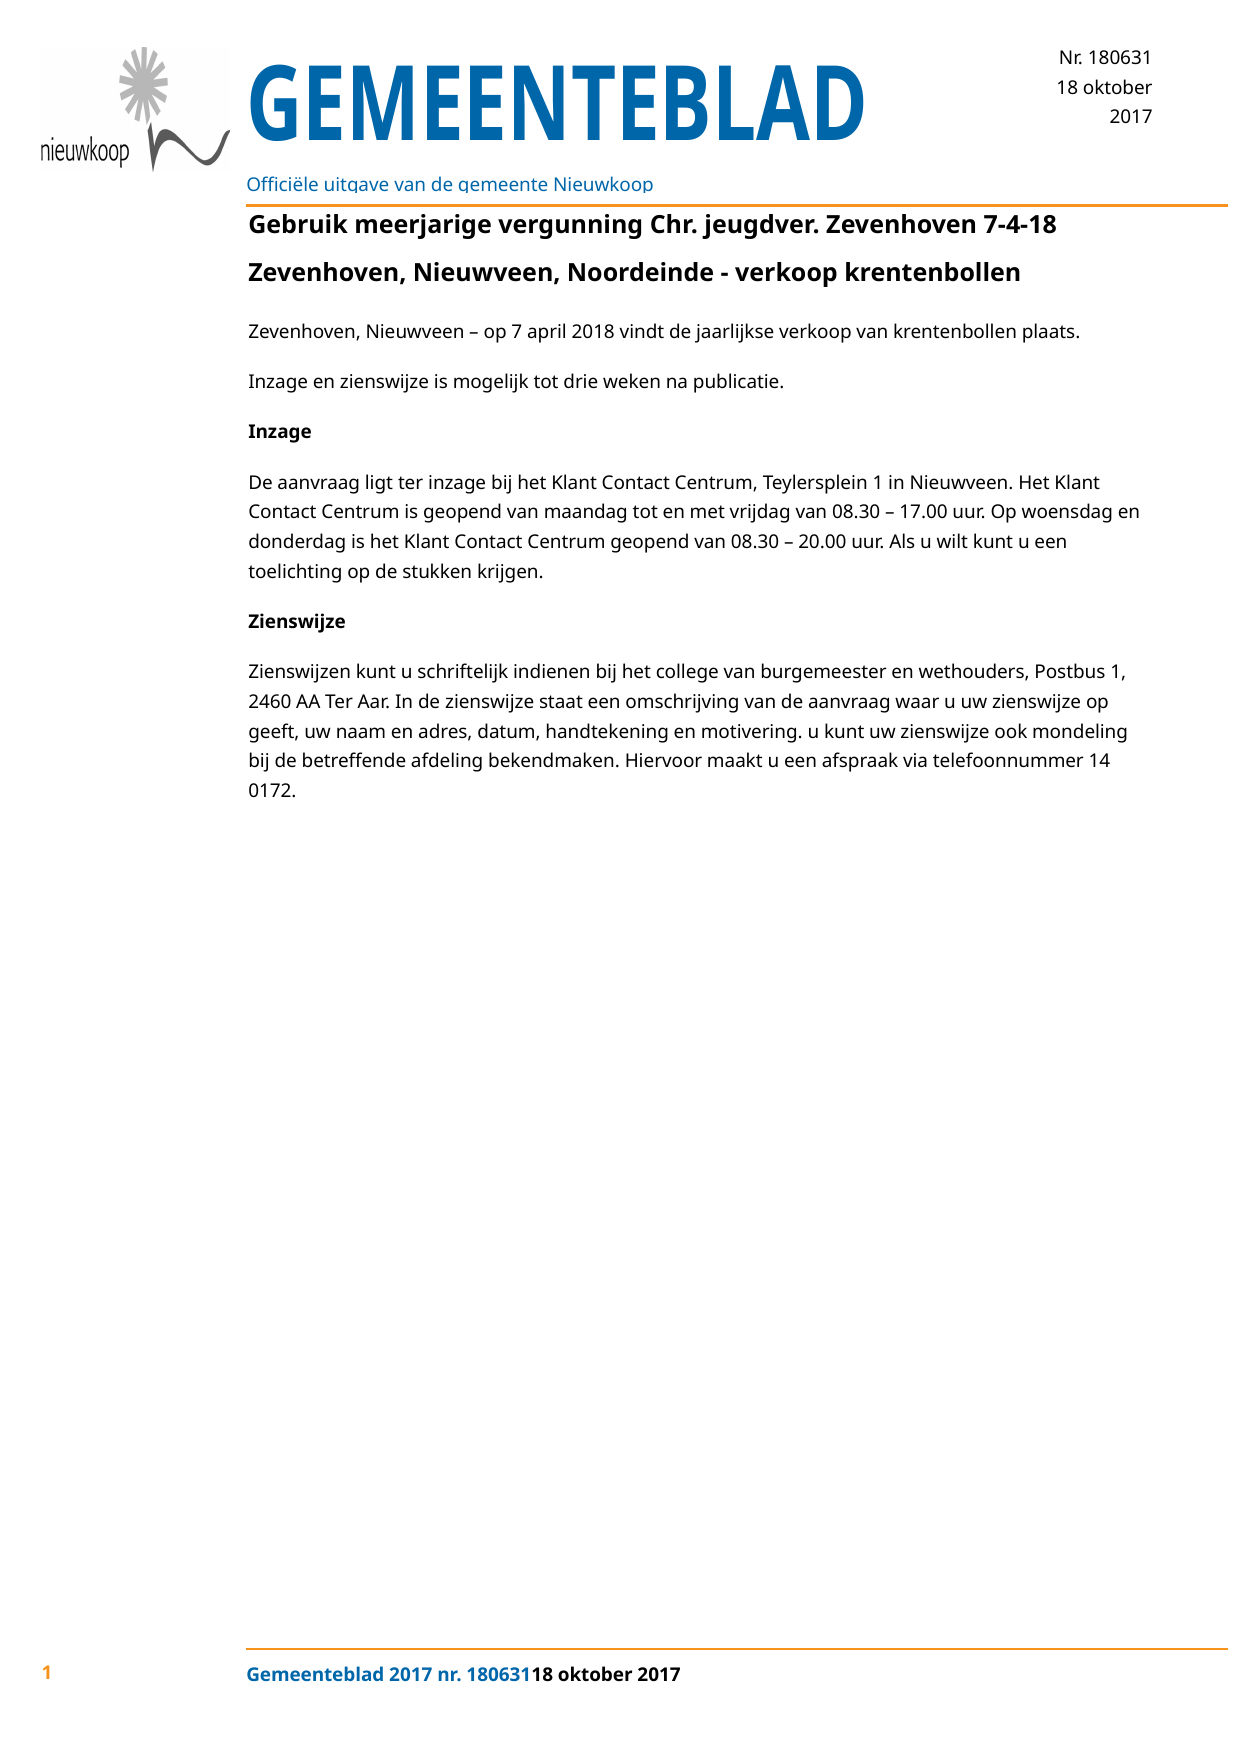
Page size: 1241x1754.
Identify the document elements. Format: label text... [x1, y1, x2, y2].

picture [41, 47, 231, 172]
text Zienswijze [248, 608, 1152, 634]
text Zienswijzen kunt u schriftelijk indienen bij het college van burgemeester en wethouders, Postbus 1, 2460 AA Ter Aar. In de zienswijze staat een omschrijving van de aanvraag waar u uw zienswijze op geeft, uw naam en adres, datum, handtekening en motivering. u kunt uw zienswijze ook mondeling bij de betreffende afdeling bekendmaken. Hiervoor maakt u een afspraak via telefoonnummer 14 0172. [248, 659, 1152, 803]
text Zevenhoven, Nieuwveen – op 7 april 2018 vindt de jaarlijkse verkoop van krentenbollen plaats. [248, 318, 1152, 344]
text Inzage en zienswijze is mogelijk tot drie weken na publicatie. [248, 368, 1152, 394]
text De aanvraag ligt ter inzage bij het Klant Contact Centrum, Teylersplein 1 in Nieuwveen. Het Klant Contact Centrum is geopend van maandag tot en met vrijdag van 08.30 – 17.00 uur. Op woensdag en donderdag is het Klant Contact Centrum geopend van 08.30 – 20.00 uur. Als u wilt kunt u een toelichting op de stukken krijgen. [248, 469, 1152, 584]
text Gebruik meerjarige vergunning Chr. jeugdver. Zevenhoven 7-4-18 Zevenhoven, Nieuwveen, Noordeinde - verkoop krentenbollen [248, 207, 1152, 288]
text Inzage [248, 419, 1152, 444]
